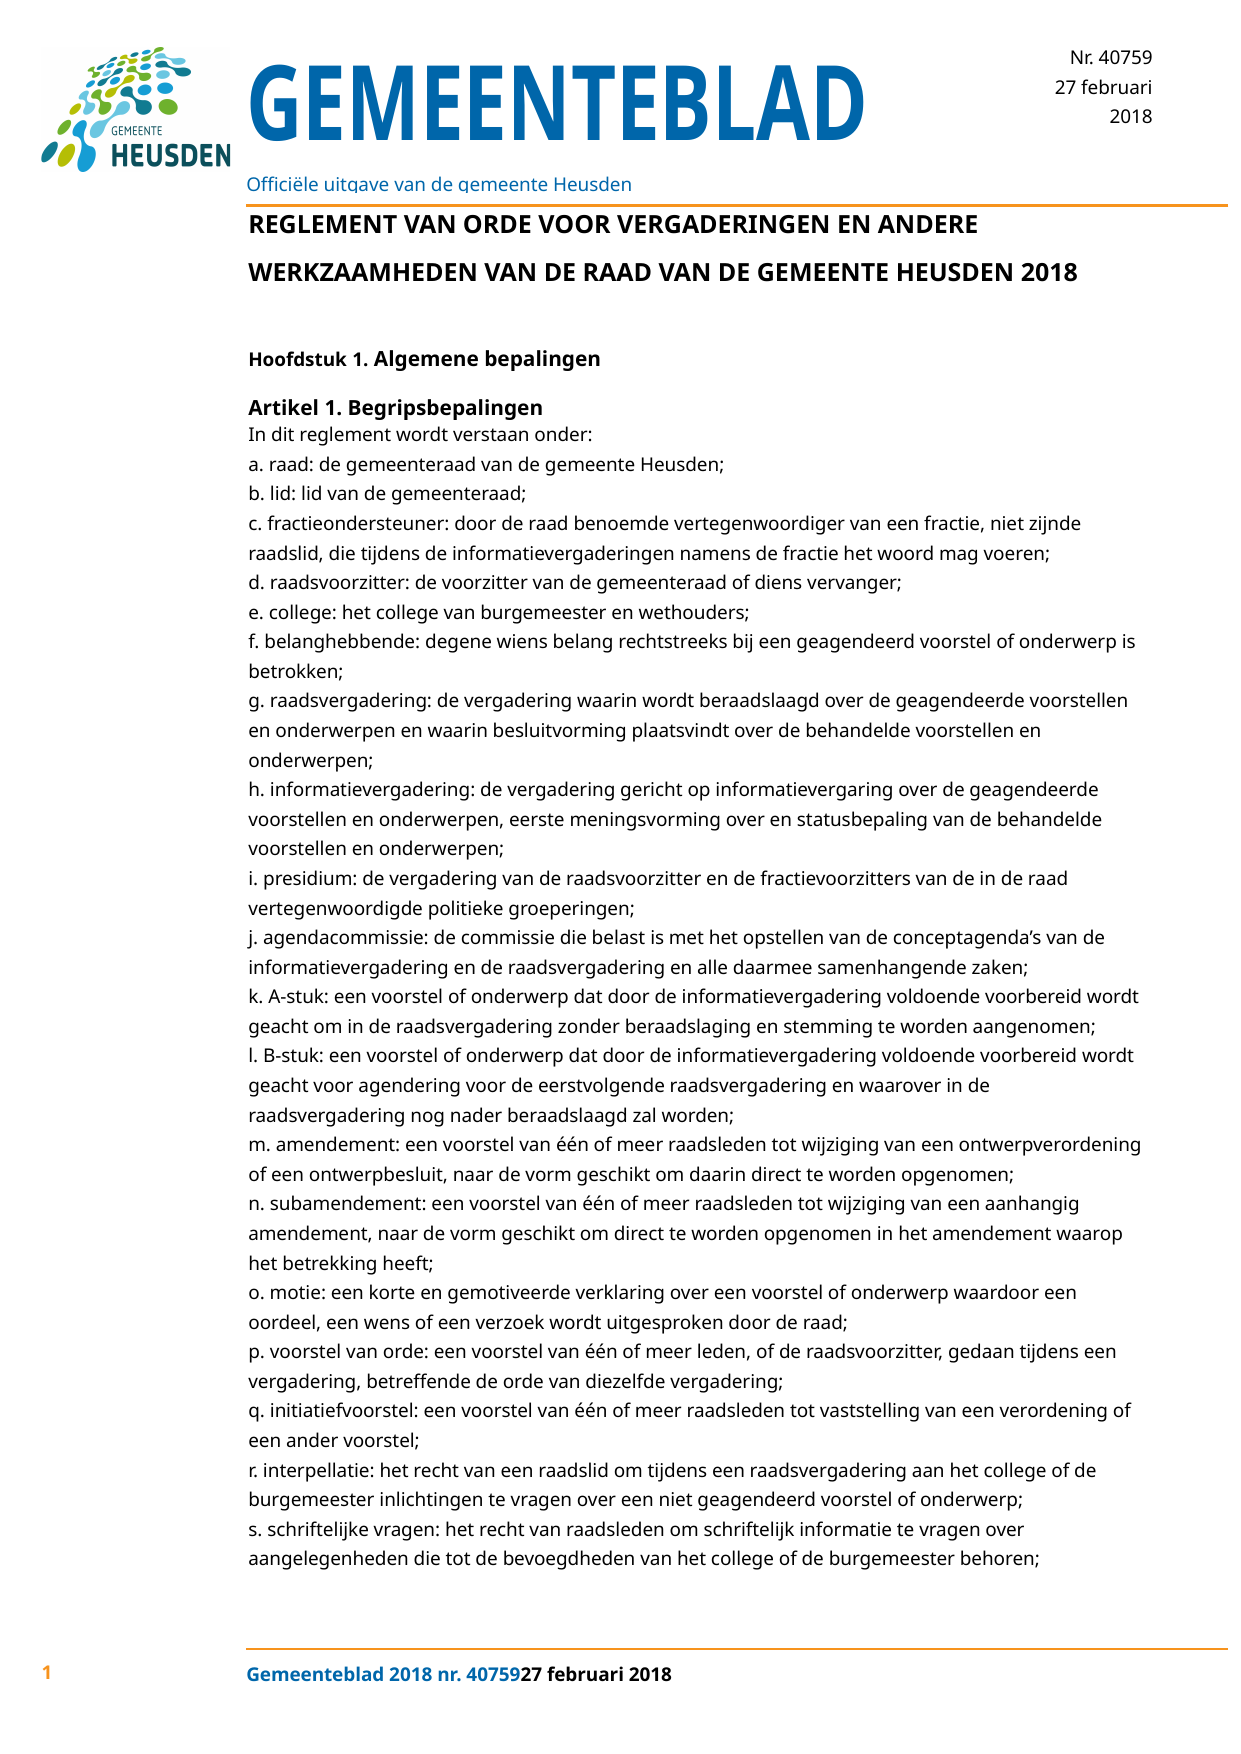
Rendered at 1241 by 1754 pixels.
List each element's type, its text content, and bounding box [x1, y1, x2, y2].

text Hoofdstuk 1. Algemene bepalingen [248, 344, 1152, 372]
text REGLEMENT VAN ORDE VOOR VERGADERINGEN EN ANDERE WERKZAAMHEDEN VAN DE RAAD VAN DE GEMEENTE HEUSDEN 2018 [248, 207, 1152, 288]
text a. raad: de gemeenteraad van de gemeente Heusden; [248, 451, 1152, 477]
text In dit reglement wordt verstaan onder: [248, 421, 1152, 447]
text r. interpellatie: het recht van een raadslid om tijdens een raadsvergadering aan het college of de burgemeester inlichtingen te vragen over een niet geagendeerd voorstel of onderwerp; [248, 1457, 1152, 1512]
text s. schriftelijke vragen: het recht van raadsleden om schriftelijk informatie te vragen over aangelegenheden die tot de bevoegdheden van het college of de burgemeester behoren; [248, 1516, 1152, 1571]
text g. raadsvergadering: de vergadering waarin wordt beraadslaagd over de geagendeerde voorstellen en onderwerpen en waarin besluitvorming plaatsvindt over de behandelde voorstellen en onderwerpen; [248, 688, 1152, 772]
text c. fractieondersteuner: door de raad benoemde vertegenwoordiger van een fractie, niet zijnde raadslid, die tijdens de informatievergaderingen namens de fractie het woord mag voeren; [248, 510, 1152, 565]
text k. A-stuk: een voorstel of onderwerp dat door de informatievergadering voldoende voorbereid wordt geacht om in de raadsvergadering zonder beraadslaging en stemming te worden aangenomen; [248, 983, 1152, 1039]
text l. B-stuk: een voorstel of onderwerp dat door de informatievergadering voldoende voorbereid wordt geacht voor agendering voor de eerstvolgende raadsvergadering en waarover in de raadsvergadering nog nader beraadslaagd zal worden; [248, 1043, 1152, 1127]
text b. lid: lid van de gemeenteraad; [248, 481, 1152, 506]
text Artikel 1. Begripsbepalingen [248, 393, 1152, 421]
text o. motie: een korte en gemotiveerde verklaring over een voorstel of onderwerp waardoor een oordeel, een wens of een verzoek wordt uitgesproken door de raad; [248, 1279, 1152, 1334]
text d. raadsvoorzitter: de voorzitter van de gemeenteraad of diens vervanger; [248, 569, 1152, 595]
picture [41, 47, 231, 172]
text i. presidium: de vergadering van de raadsvoorzitter en de fractievoorzitters van de in de raad vertegenwoordigde politieke groeperingen; [248, 865, 1152, 920]
text p. voorstel van orde: een voorstel van één of meer leden, of de raadsvoorzitter, gedaan tijdens een vergadering, betreffende de orde van diezelfde vergadering; [248, 1338, 1152, 1394]
text j. agendacommissie: de commissie die belast is met het opstellen van de conceptagenda’s van de informatievergadering en de raadsvergadering en alle daarmee samenhangende zaken; [248, 924, 1152, 979]
text m. amendement: een voorstel van één of meer raadsleden tot wijziging van een ontwerpverordening of een ontwerpbesluit, naar de vorm geschikt om daarin direct te worden opgenomen; [248, 1131, 1152, 1187]
text q. initiatiefvoorstel: een voorstel van één of meer raadsleden tot vaststelling van een verordening of een ander voorstel; [248, 1398, 1152, 1453]
text h. informatievergadering: de vergadering gericht op informatievergaring over de geagendeerde voorstellen en onderwerpen, eerste meningsvorming over en statusbepaling van de behandelde voorstellen en onderwerpen; [248, 776, 1152, 861]
text f. belanghebbende: degene wiens belang rechtstreeks bij een geagendeerd voorstel of onderwerp is betrokken; [248, 628, 1152, 684]
text e. college: het college van burgemeester en wethouders; [248, 599, 1152, 624]
text n. subamendement: een voorstel van één of meer raadsleden tot wijziging van een aanhangig amendement, naar de vorm geschikt om direct te worden opgenomen in het amendement waarop het betrekking heeft; [248, 1191, 1152, 1275]
